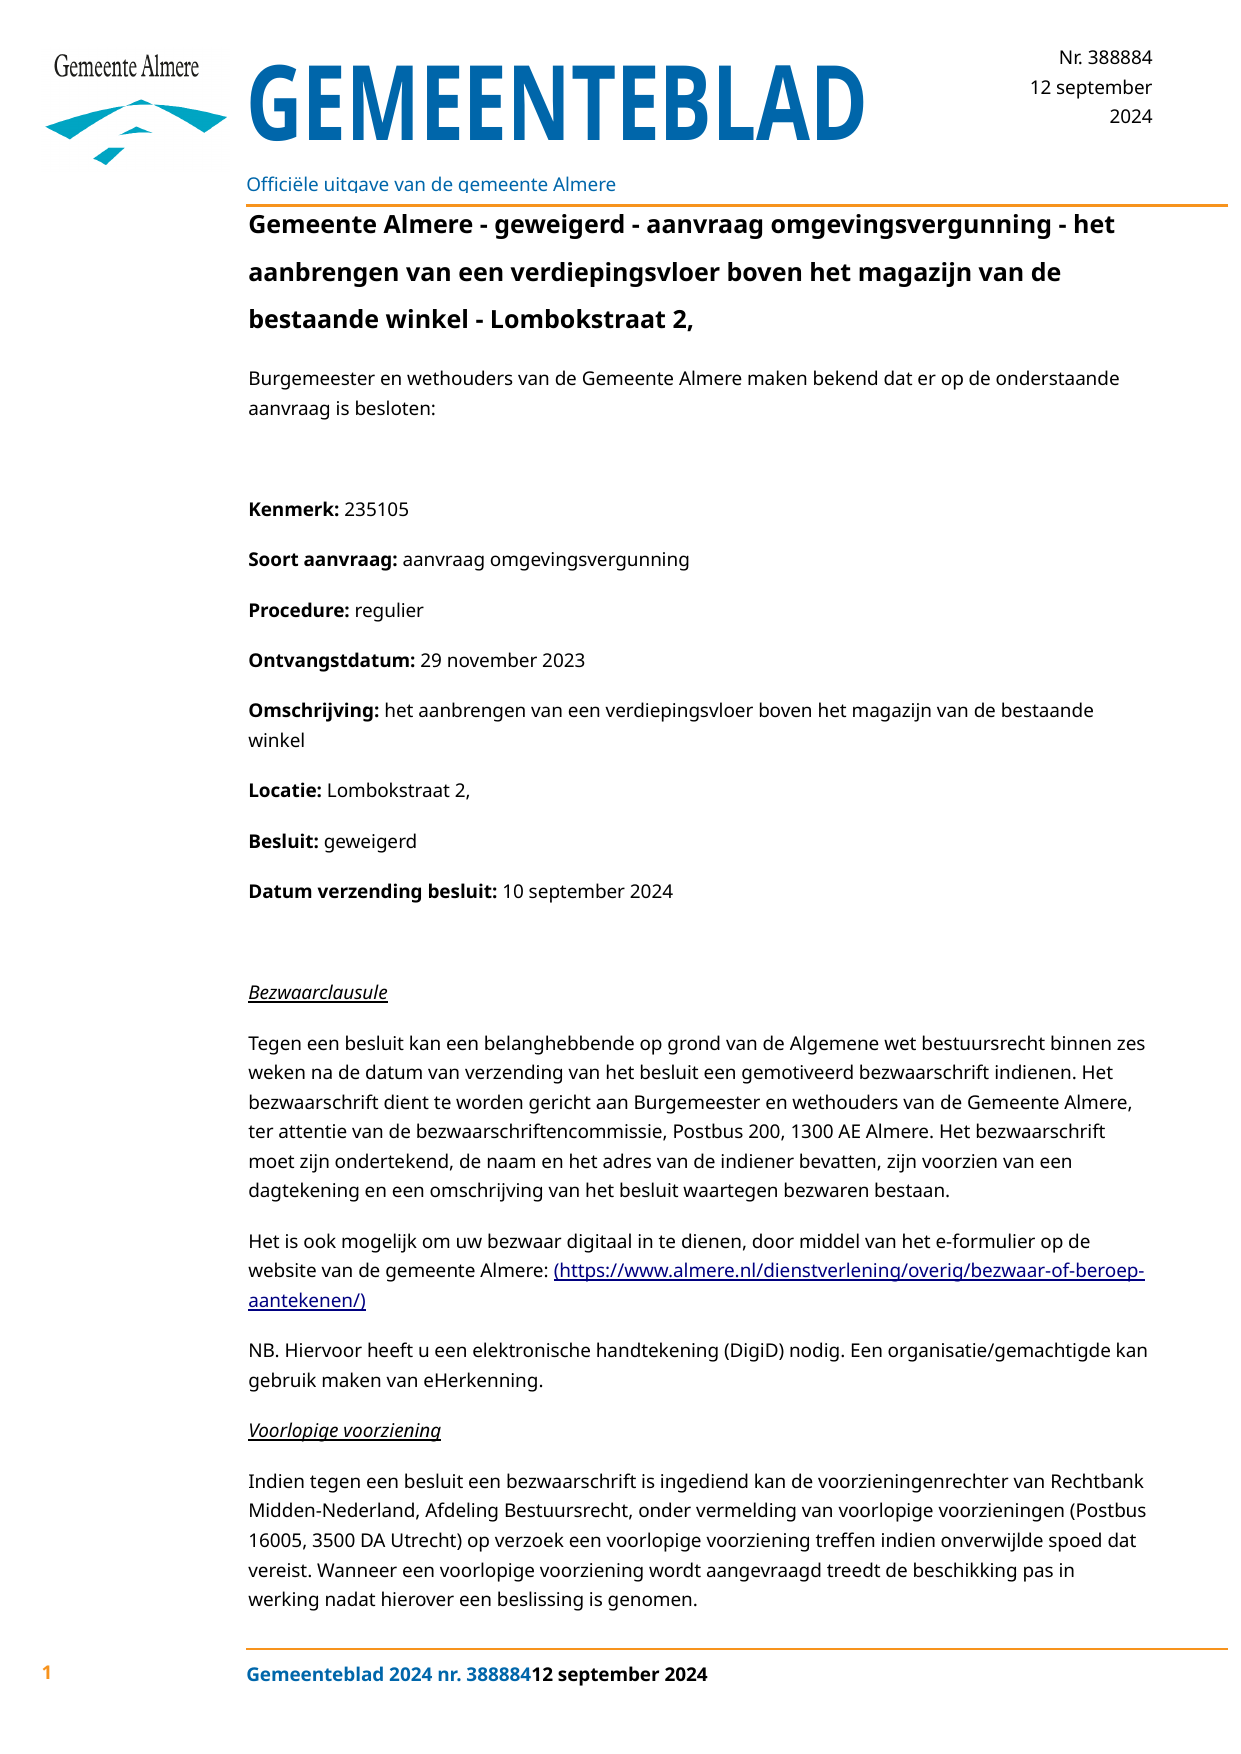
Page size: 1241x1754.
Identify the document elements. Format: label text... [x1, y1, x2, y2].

text Tegen een besluit kan een belanghebbende op grond van de Algemene wet bestuursrecht binnen zes weken na de datum van verzending van het besluit een gemotiveerd bezwaarschrift indienen. Het bezwaarschrift dient te worden gericht aan Burgemeester en wethouders van de Gemeente Almere, ter attentie van de bezwaarschriftencommissie, Postbus 200, 1300 AE Almere. Het bezwaarschrift moet zijn ondertekend, de naam en het adres van de indiener bevatten, zijn voorzien van een dagtekening en een omschrijving van het besluit waartegen bezwaren bestaan. [248, 1030, 1152, 1203]
text NB. Hiervoor heeft u een elektronische handtekening (DigiD) nodig. Een organisatie/gemachtigde kan gebruik maken van eHerkenning. [248, 1338, 1152, 1393]
text Datum verzending besluit: 10 september 2024 [248, 878, 1152, 904]
text Procedure: regulier [248, 597, 1152, 622]
text Indien tegen een besluit een bezwaarschrift is ingediend kan de voorzieningenrechter van Rechtbank Midden-Nederland, Afdeling Bestuursrecht, onder vermelding van voorlopige voorzieningen (Postbus 16005, 3500 DA Utrecht) op verzoek een voorlopige voorziening treffen indien onverwijlde spoed dat vereist. Wanneer een voorlopige voorziening wordt aangevraagd treedt de beschikking pas in werking nadat hierover een beslissing is genomen. [248, 1468, 1152, 1612]
text Burgemeester en wethouders van de Gemeente Almere maken bekend dat er op de onderstaande aanvraag is besloten: [248, 366, 1152, 421]
text Kenmerk: 235105 [248, 496, 1152, 522]
text Het is ook mogelijk om uw bezwaar digitaal in te dienen, door middel van het e-formulier op de website van de gemeente Almere: (https://www.almere.nl/dienstverlening/overig/bezwaar-of-beroep-aantekenen/) [248, 1228, 1152, 1313]
picture [41, 47, 231, 172]
text Soort aanvraag: aanvraag omgevingsvergunning [248, 546, 1152, 572]
text Gemeente Almere - geweigerd - aanvraag omgevingsvergunning - het aanbrengen van een verdiepingsvloer boven het magazijn van de bestaande winkel - Lombokstraat 2, [248, 207, 1152, 336]
text Besluit: geweigerd [248, 828, 1152, 854]
text Ontvangstdatum: 29 november 2023 [248, 647, 1152, 673]
text Bezwaarclausule [248, 979, 1152, 1005]
text Voorlopige voorziening [248, 1418, 1152, 1443]
text Omschrijving: het aanbrengen van een verdiepingsvloer boven het magazijn van de bestaande winkel [248, 698, 1152, 753]
text Locatie: Lombokstraat 2, [248, 778, 1152, 803]
